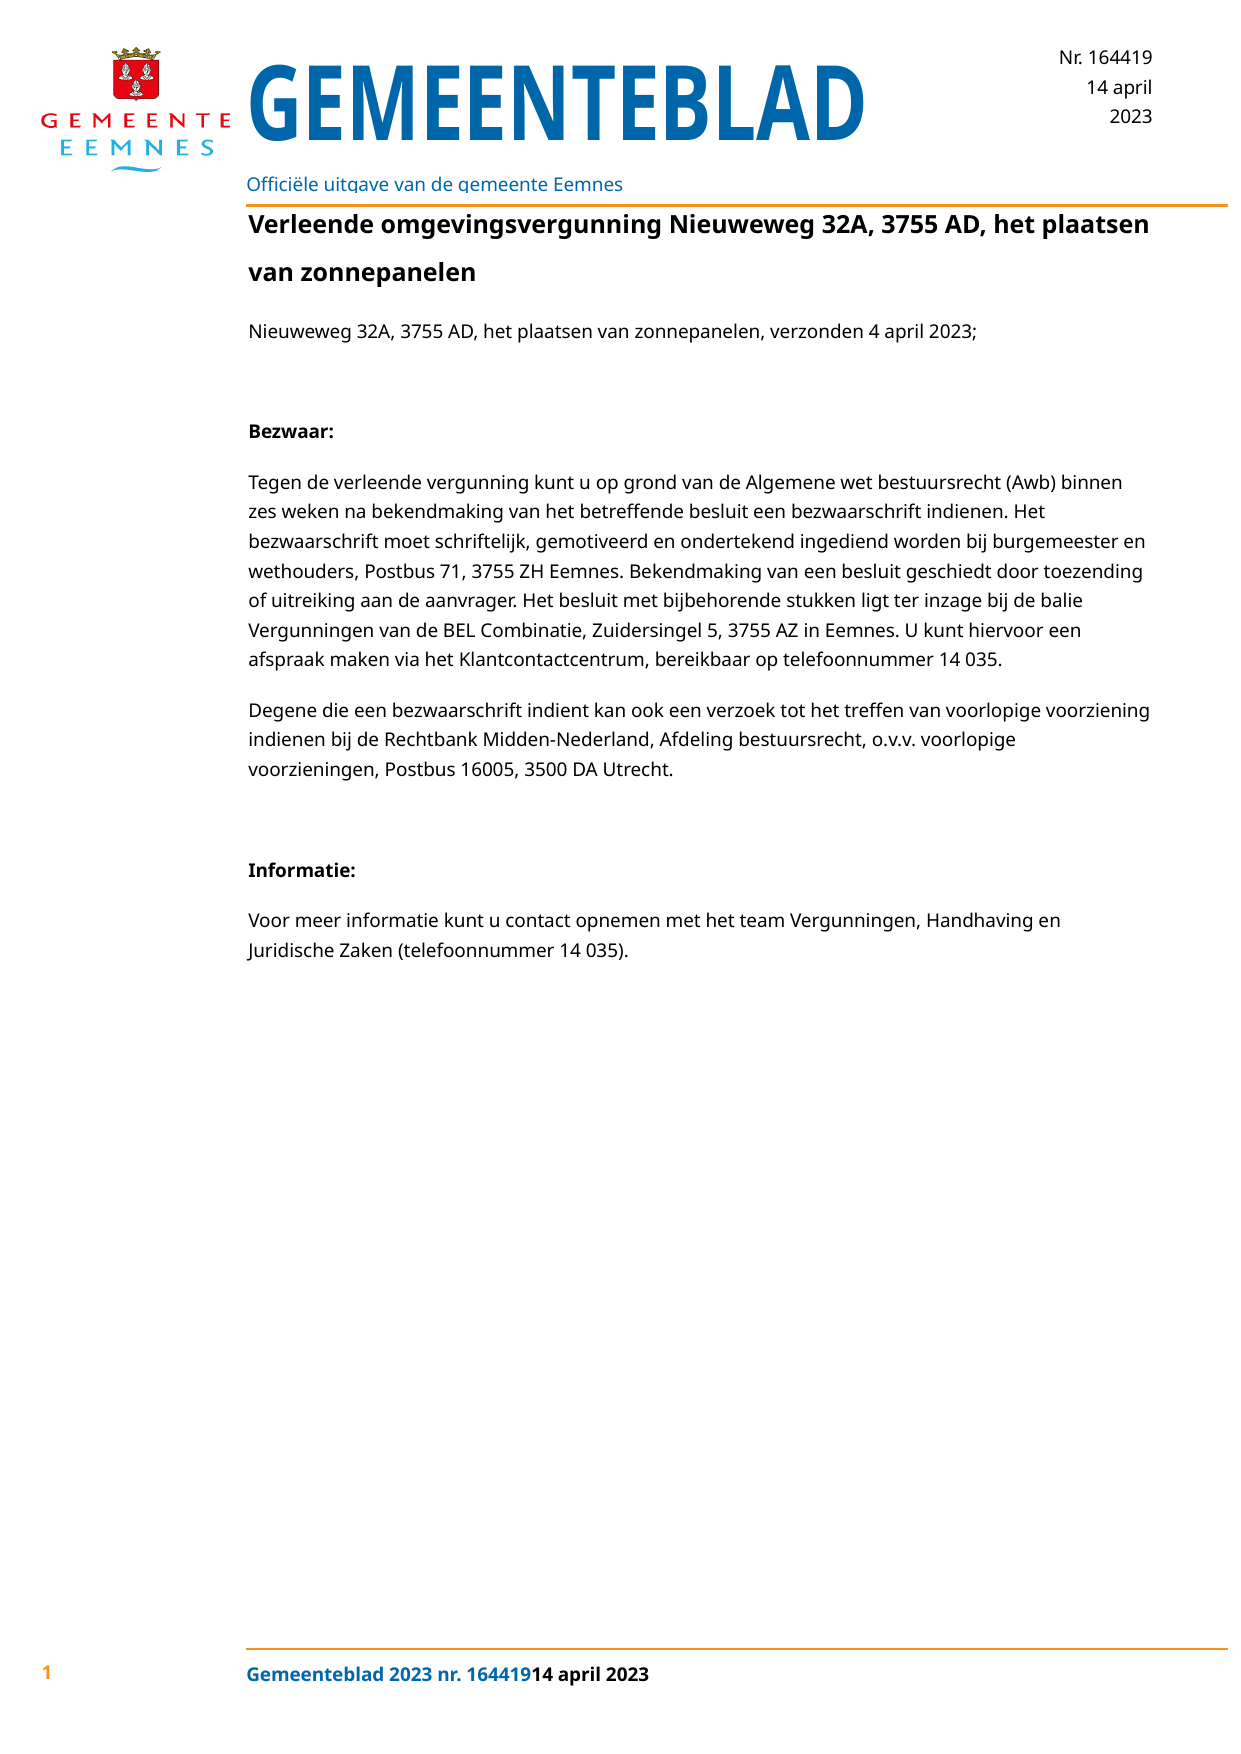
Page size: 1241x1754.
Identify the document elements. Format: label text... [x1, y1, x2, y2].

text Nieuweweg 32A, 3755 AD, het plaatsen van zonnepanelen, verzonden 4 april 2023; [248, 318, 1152, 344]
text Bezwaar: [248, 419, 1152, 444]
text Verleende omgevingsvergunning Nieuweweg 32A, 3755 AD, het plaatsen van zonnepanelen [248, 207, 1152, 288]
text Voor meer informatie kunt u contact opnemen met het team Vergunningen, Handhaving en Juridische Zaken (telefoonnummer 14 035). [248, 907, 1152, 963]
text Degene die een bezwaarschrift indient kan ook een verzoek tot het treffen van voorlopige voorziening indienen bij de Rechtbank Midden-Nederland, Afdeling bestuursrecht, o.v.v. voorlopige voorzieningen, Postbus 16005, 3500 DA Utrecht. [248, 697, 1152, 782]
text Tegen de verleende vergunning kunt u op grond van de Algemene wet bestuursrecht (Awb) binnen zes weken na bekendmaking van het betreffende besluit een bezwaarschrift indienen. Het bezwaarschrift moet schriftelijk, gemotiveerd en ondertekend ingediend worden bij burgemeester en wethouders, Postbus 71, 3755 ZH Eemnes. Bekendmaking van een besluit geschiedt door toezending of uitreiking aan de aanvrager. Het besluit met bijbehorende stukken ligt ter inzage bij de balie Vergunningen van de BEL Combinatie, Zuidersingel 5, 3755 AZ in Eemnes. U kunt hiervoor een afspraak maken via het Klantcontactcentrum, bereikbaar op telefoonnummer 14 035. [248, 469, 1152, 672]
picture [41, 47, 231, 172]
text Informatie: [248, 857, 1152, 883]
